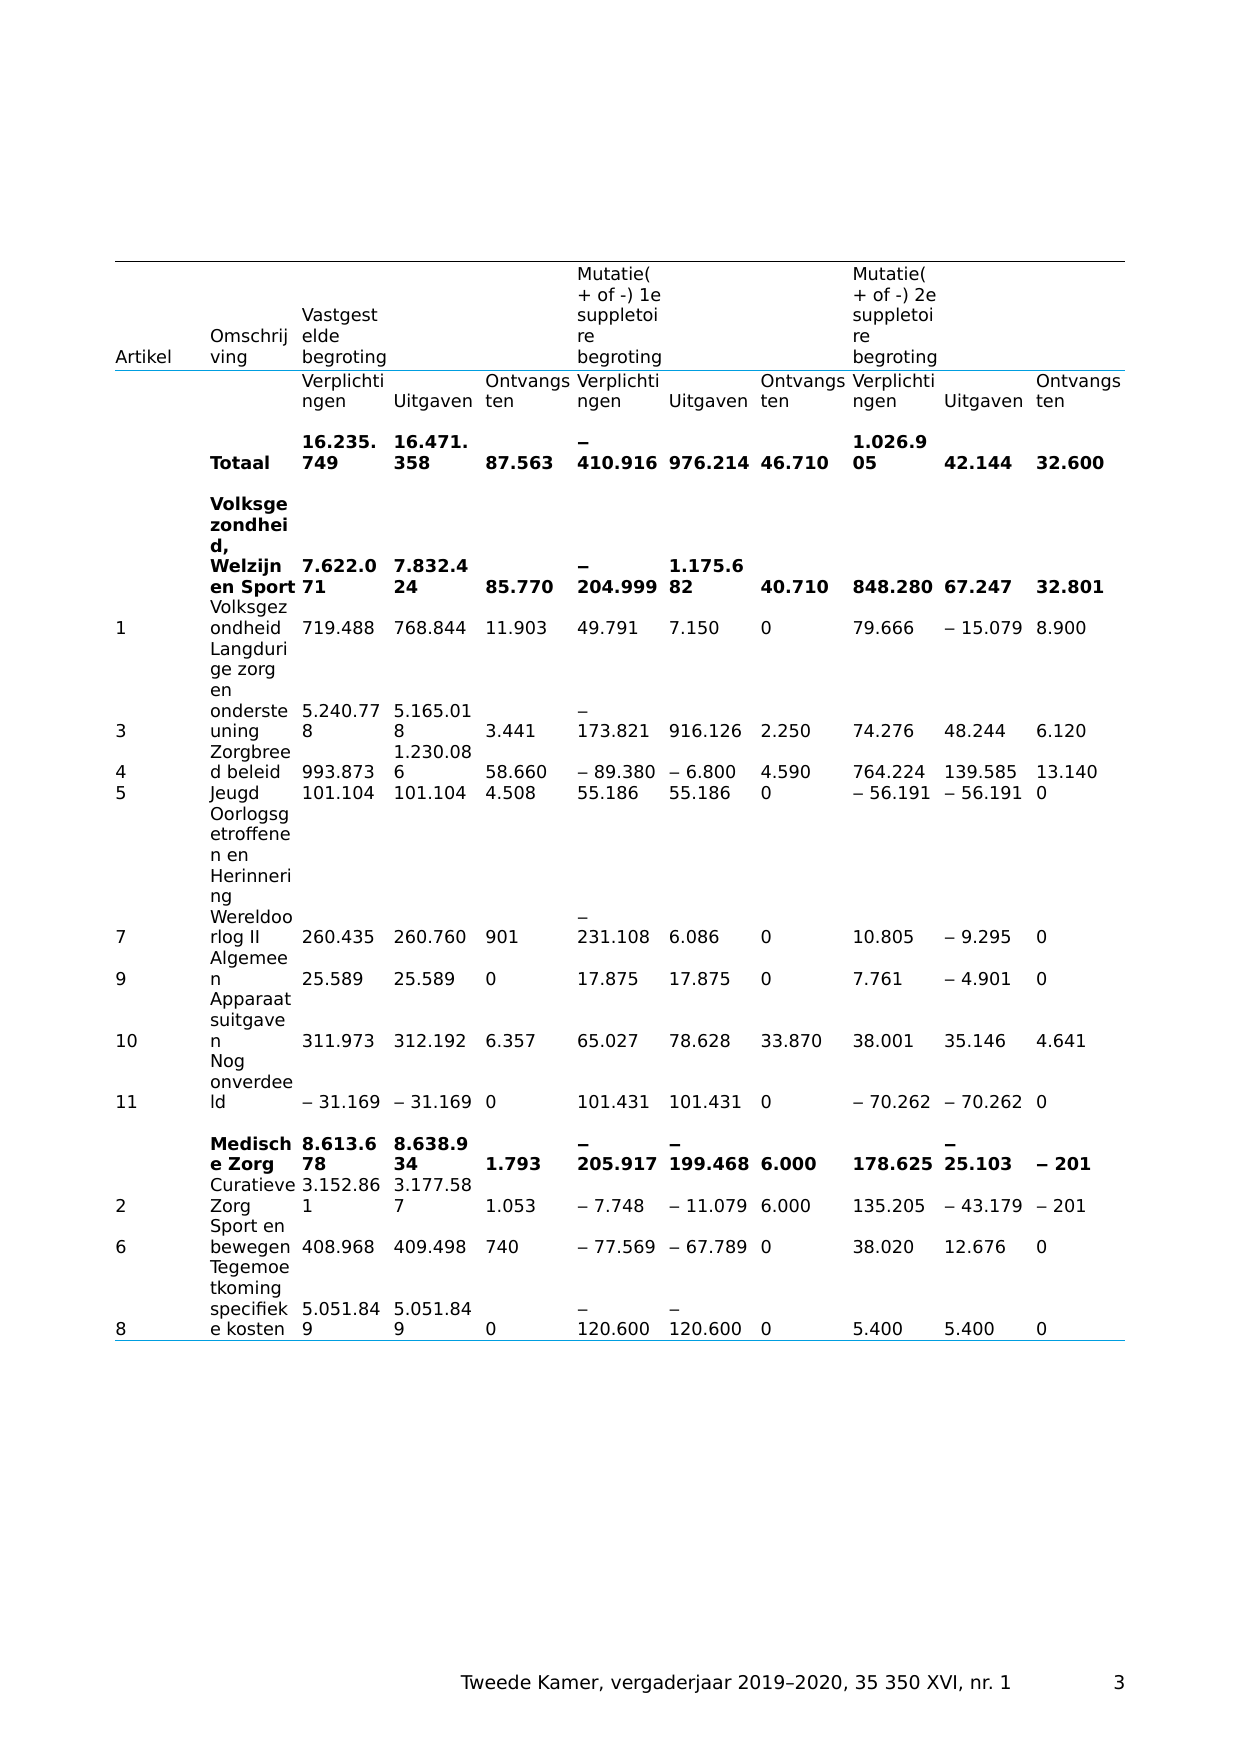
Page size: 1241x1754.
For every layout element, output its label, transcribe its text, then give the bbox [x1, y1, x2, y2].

table_cell ‒ 173.821 [574, 639, 666, 742]
table_cell 1 [115, 598, 207, 639]
table_cell 0 [758, 804, 849, 948]
table_cell 55.186 [666, 783, 757, 804]
table_cell 33.870 [758, 989, 849, 1051]
table_cell 4.590 [758, 742, 849, 783]
table_cell 5.240.778 [299, 639, 390, 742]
table_cell Volksgezondheid [207, 598, 299, 639]
table_cell [299, 412, 390, 432]
table_cell [115, 494, 207, 597]
table_cell 0 [758, 1258, 849, 1340]
table_cell 6.000 [758, 1134, 849, 1175]
table_cell ‒ 120.600 [666, 1258, 757, 1340]
table_cell [115, 474, 207, 494]
table_cell Langdurige zorg en ondersteuning [207, 639, 299, 742]
table_cell 993.873 [299, 742, 390, 783]
table_cell Ontvangsten [1033, 371, 1125, 412]
table_cell Verplichtingen [299, 371, 390, 412]
table_cell Mutatie(+ of -) 2e suppletoire begroting [849, 262, 941, 370]
table_cell [1033, 1113, 1125, 1134]
table_cell ‒ 410.916 [574, 433, 666, 474]
table_cell [482, 474, 574, 494]
table_cell Omschrijving [207, 262, 299, 370]
table_cell [115, 371, 207, 412]
table_cell 4.508 [482, 783, 574, 804]
table_cell 6.357 [482, 989, 574, 1051]
table_cell 178.625 [849, 1134, 941, 1175]
table_cell [390, 412, 482, 432]
table_cell 260.435 [299, 804, 390, 948]
table_cell 48.244 [941, 639, 1033, 742]
table_cell 12.676 [941, 1216, 1033, 1257]
table_cell [115, 412, 207, 432]
table_cell ‒ 77.569 [574, 1216, 666, 1257]
table_header Tabel 1 Wijziging begrotingsstaat van het Ministerie van Volksgezondheid, Welzijn en Sport voor het jaar 2019 (Tweede suppletoire begroting) (Bedragen x € 1.000) [115, 213, 1125, 261]
table_cell ‒ 201 [1033, 1175, 1125, 1216]
table_cell 7 [115, 804, 207, 948]
table_cell [207, 412, 299, 432]
table_cell Medische Zorg [207, 1134, 299, 1175]
table_cell [299, 474, 390, 494]
table_cell 0 [1033, 804, 1125, 948]
table_cell [207, 371, 299, 412]
table_cell 139.585 [941, 742, 1033, 783]
table_cell 916.126 [666, 639, 757, 742]
table_cell 8.613.678 [299, 1134, 390, 1175]
table_cell [207, 1113, 299, 1134]
table_cell 67.247 [941, 494, 1033, 597]
table_cell [849, 474, 941, 494]
table_cell 901 [482, 804, 574, 948]
table_cell 0 [758, 783, 849, 804]
table_cell 312.192 [390, 989, 482, 1051]
table_cell 6 [115, 1216, 207, 1257]
table_cell [758, 412, 849, 432]
table_cell ‒ 9.295 [941, 804, 1033, 948]
table_cell [115, 433, 207, 474]
table_cell 74.276 [849, 639, 941, 742]
table_cell 11 [115, 1051, 207, 1113]
table_cell 135.205 [849, 1175, 941, 1216]
table_cell 10 [115, 989, 207, 1051]
table_cell 9 [115, 948, 207, 989]
table_cell ‒ 11.079 [666, 1175, 757, 1216]
table_cell ‒ 31.169 [390, 1051, 482, 1113]
table_cell 17.875 [574, 948, 666, 989]
table_cell Ontvangsten [758, 371, 849, 412]
table_cell [299, 1113, 390, 1134]
table_cell [115, 1113, 207, 1134]
table_cell Ontvangsten [482, 371, 574, 412]
table_cell ‒ 199.468 [666, 1134, 757, 1175]
table_cell ‒ 6.800 [666, 742, 757, 783]
table_cell [390, 262, 482, 370]
table_cell [941, 412, 1033, 432]
table_cell 7.761 [849, 948, 941, 989]
table_cell ‒ 31.169 [299, 1051, 390, 1113]
table_cell 78.628 [666, 989, 757, 1051]
table_cell 17.875 [666, 948, 757, 989]
table_cell [1033, 474, 1125, 494]
table_cell 6.120 [1033, 639, 1125, 742]
table_cell 87.563 [482, 433, 574, 474]
table_cell ‒ 120.600 [574, 1258, 666, 1340]
table_cell 260.760 [390, 804, 482, 948]
table_cell ‒ 204.999 [574, 494, 666, 597]
table_cell 848.280 [849, 494, 941, 597]
table_cell ‒ 70.262 [941, 1051, 1033, 1113]
table_cell [849, 412, 941, 432]
table_cell 0 [1033, 783, 1125, 804]
table_cell 311.973 [299, 989, 390, 1051]
table_cell ‒ 231.108 [574, 804, 666, 948]
table_cell 42.144 [941, 433, 1033, 474]
table_cell [941, 474, 1033, 494]
table_cell Uitgaven [390, 371, 482, 412]
table_cell 5.051.849 [390, 1258, 482, 1340]
table_cell 38.001 [849, 989, 941, 1051]
table_cell [941, 262, 1033, 370]
table_cell 101.104 [390, 783, 482, 804]
table_cell [1033, 412, 1125, 432]
table_cell 5.400 [941, 1258, 1033, 1340]
table_cell [758, 474, 849, 494]
table_cell [941, 1113, 1033, 1134]
table_cell [482, 1113, 574, 1134]
table_cell 2 [115, 1175, 207, 1216]
table_cell [666, 474, 757, 494]
table_cell 32.600 [1033, 433, 1125, 474]
table_cell [666, 262, 757, 370]
table_cell 32.801 [1033, 494, 1125, 597]
table_cell ‒ 70.262 [849, 1051, 941, 1113]
table_cell 2.250 [758, 639, 849, 742]
table_cell 101.104 [299, 783, 390, 804]
table_cell 409.498 [390, 1216, 482, 1257]
table_cell 6.000 [758, 1175, 849, 1216]
table_cell [849, 1113, 941, 1134]
table_cell 65.027 [574, 989, 666, 1051]
table_cell 0 [758, 1216, 849, 1257]
table_cell 3.177.587 [390, 1175, 482, 1216]
table_cell 1.053 [482, 1175, 574, 1216]
table_cell ‒ 205.917 [574, 1134, 666, 1175]
table_cell 79.666 [849, 598, 941, 639]
table_cell 7.832.424 [390, 494, 482, 597]
table_cell 8 [115, 1258, 207, 1340]
table_cell ‒ 43.179 [941, 1175, 1033, 1216]
table_cell 0 [482, 1051, 574, 1113]
table_cell 49.791 [574, 598, 666, 639]
table_cell ‒ 7.748 [574, 1175, 666, 1216]
table_cell 7.150 [666, 598, 757, 639]
table_cell 4 [115, 742, 207, 783]
table_cell Nog onverdeeld [207, 1051, 299, 1113]
table_cell 0 [482, 948, 574, 989]
table_cell 101.431 [666, 1051, 757, 1113]
table_cell [666, 1113, 757, 1134]
table_cell Apparaatsuitgaven [207, 989, 299, 1051]
table_cell 16.471.358 [390, 433, 482, 474]
table_cell [482, 262, 574, 370]
table_cell 0 [1033, 948, 1125, 989]
table_cell ‒ 4.901 [941, 948, 1033, 989]
table_cell 11.903 [482, 598, 574, 639]
table_cell 0 [1033, 1216, 1125, 1257]
table_cell [666, 412, 757, 432]
table_cell 7.622.071 [299, 494, 390, 597]
table_cell 764.224 [849, 742, 941, 783]
table_cell [1033, 262, 1125, 370]
table_cell 0 [758, 948, 849, 989]
table_cell Sport en bewegen [207, 1216, 299, 1257]
table_cell Oorlogsgetroffenen en Herinnering Wereldoorlog II [207, 804, 299, 948]
table_cell Totaal [207, 433, 299, 474]
table_cell 8.638.934 [390, 1134, 482, 1175]
table_cell 101.431 [574, 1051, 666, 1113]
table_cell Vastgestelde begroting [299, 262, 390, 370]
table_cell [390, 474, 482, 494]
table_cell 38.020 [849, 1216, 941, 1257]
table_cell 25.589 [299, 948, 390, 989]
table_cell 8.900 [1033, 598, 1125, 639]
table_cell 58.660 [482, 742, 574, 783]
table_cell Curatieve Zorg [207, 1175, 299, 1216]
table_cell 35.146 [941, 989, 1033, 1051]
table_cell 1.230.086 [390, 742, 482, 783]
table_cell 1.026.905 [849, 433, 941, 474]
table_cell ‒ 67.789 [666, 1216, 757, 1257]
table_cell ‒ 25.103 [941, 1134, 1033, 1175]
table_cell 55.186 [574, 783, 666, 804]
table_cell 5.400 [849, 1258, 941, 1340]
table_cell 0 [1033, 1258, 1125, 1340]
table_cell 16.235.749 [299, 433, 390, 474]
table_cell 1.175.682 [666, 494, 757, 597]
table_cell 25.589 [390, 948, 482, 989]
table_cell ‒ 89.380 [574, 742, 666, 783]
table_cell ‒ 15.079 [941, 598, 1033, 639]
table_cell 768.844 [390, 598, 482, 639]
table_cell Algemeen [207, 948, 299, 989]
table_cell 6.086 [666, 804, 757, 948]
table_cell Jeugd [207, 783, 299, 804]
table_cell Mutatie(+ of -) 1e suppletoire begroting [574, 262, 666, 370]
table_cell 3.441 [482, 639, 574, 742]
table_cell Volksgezondheid, Welzijn en Sport [207, 494, 299, 597]
table_cell 0 [1033, 1051, 1125, 1113]
table_cell 0 [482, 1258, 574, 1340]
table_cell 5.051.849 [299, 1258, 390, 1340]
table_cell 13.140 [1033, 742, 1125, 783]
table_cell [574, 474, 666, 494]
table_cell ‒ 56.191 [849, 783, 941, 804]
table_cell Tegemoetkoming specifieke kosten [207, 1258, 299, 1340]
table_cell [758, 262, 849, 370]
table_cell [574, 1113, 666, 1134]
table_cell [482, 412, 574, 432]
table_cell Verplichtingen [849, 371, 941, 412]
table_cell 5.165.018 [390, 639, 482, 742]
table_cell 740 [482, 1216, 574, 1257]
table_cell 4.641 [1033, 989, 1125, 1051]
table_cell [207, 474, 299, 494]
table_cell 40.710 [758, 494, 849, 597]
table_cell 976.214 [666, 433, 757, 474]
table_cell 46.710 [758, 433, 849, 474]
table_cell 719.488 [299, 598, 390, 639]
table_cell Verplichtingen [574, 371, 666, 412]
table_cell [574, 412, 666, 432]
table_cell 0 [758, 598, 849, 639]
table_cell [758, 1113, 849, 1134]
table_cell 85.770 [482, 494, 574, 597]
table_cell ‒ 201 [1033, 1134, 1125, 1175]
table_cell 3.152.861 [299, 1175, 390, 1216]
table_cell 3 [115, 639, 207, 742]
table_cell 10.805 [849, 804, 941, 948]
table_cell 408.968 [299, 1216, 390, 1257]
table_cell 5 [115, 783, 207, 804]
table_cell Uitgaven [666, 371, 757, 412]
table_cell Zorgbreed beleid [207, 742, 299, 783]
table_cell 1.793 [482, 1134, 574, 1175]
table_cell ‒ 56.191 [941, 783, 1033, 804]
table_cell [390, 1113, 482, 1134]
table_cell 0 [758, 1051, 849, 1113]
table_cell Artikel [115, 262, 207, 370]
table_cell [115, 1134, 207, 1175]
table_cell Uitgaven [941, 371, 1033, 412]
